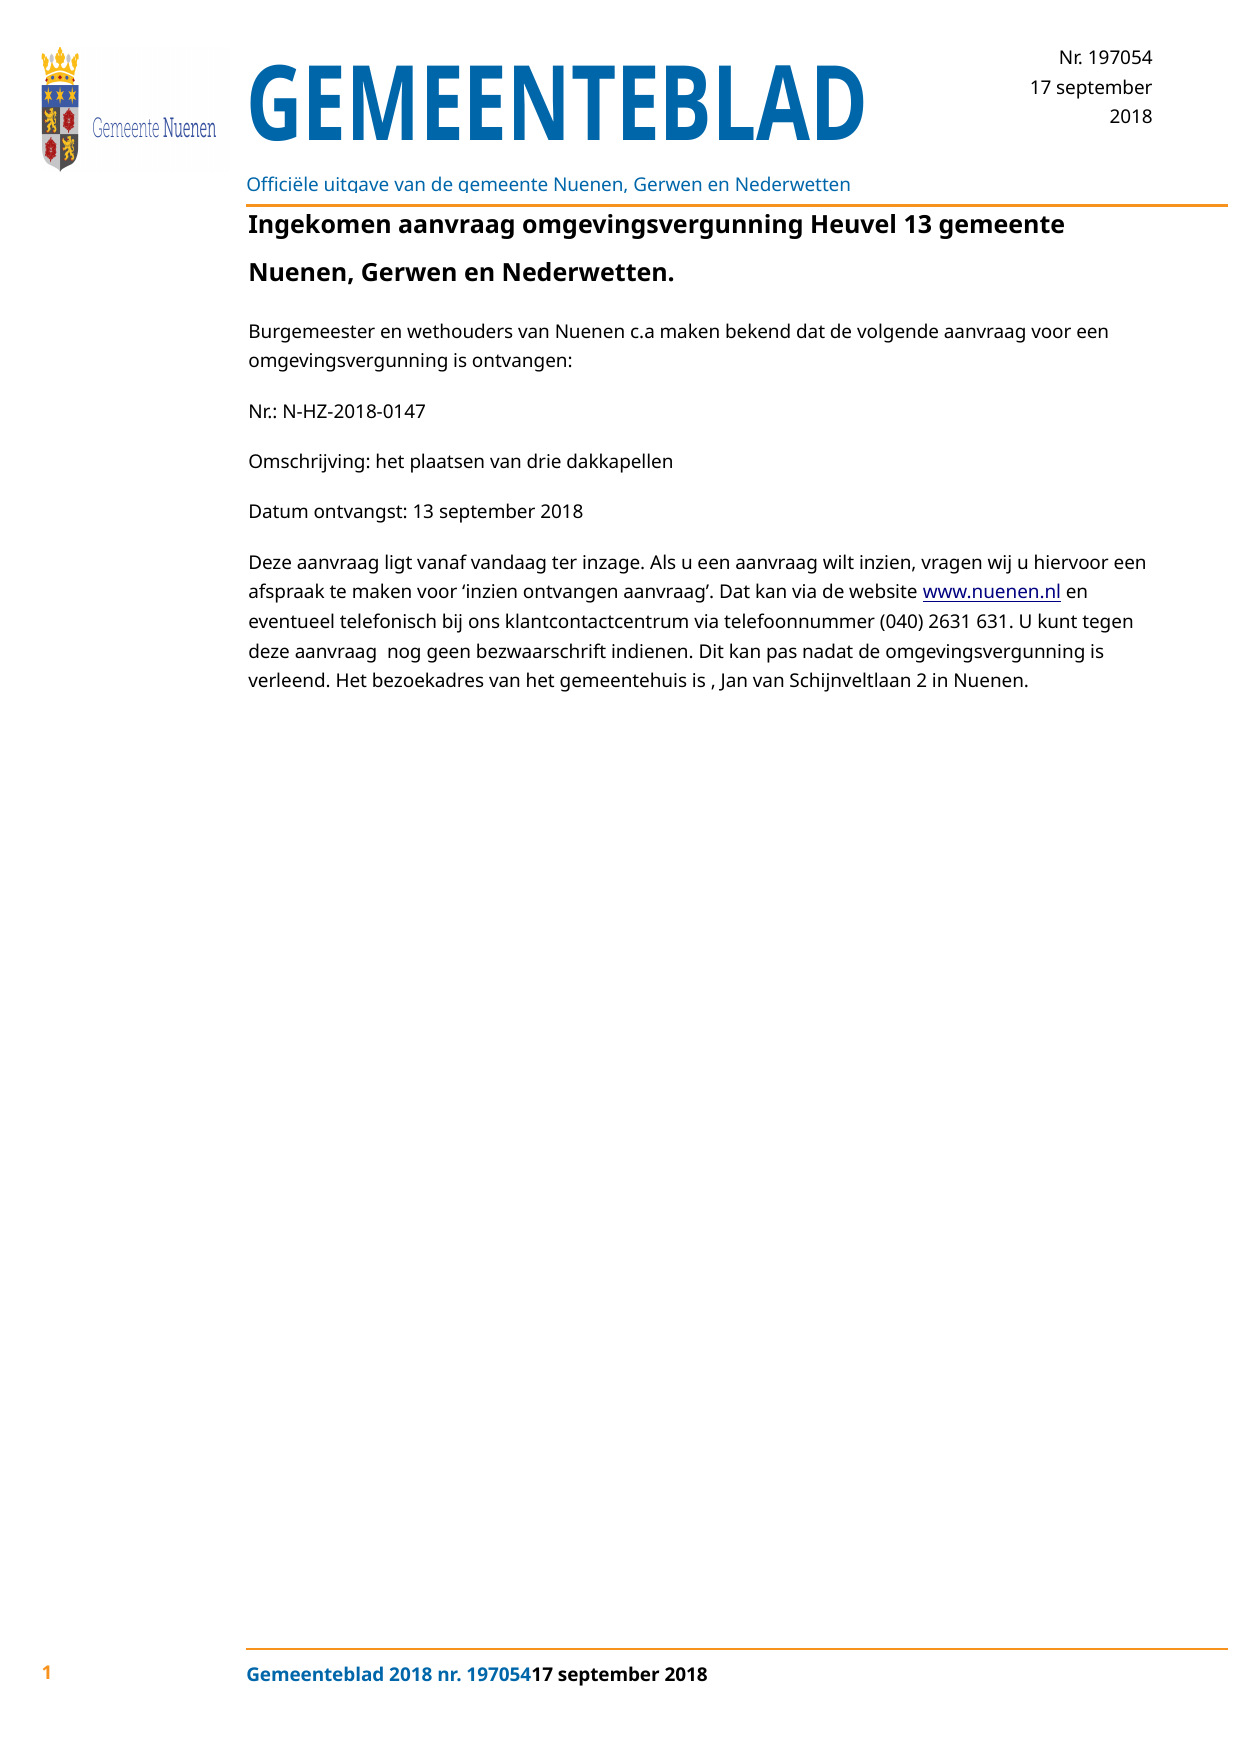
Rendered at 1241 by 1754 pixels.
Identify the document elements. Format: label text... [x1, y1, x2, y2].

text Ingekomen aanvraag omgevingsvergunning Heuvel 13 gemeente Nuenen, Gerwen en Nederwetten. [248, 207, 1152, 288]
text Nr.: N-HZ-2018-0147 [248, 398, 1152, 424]
text Omschrijving: het plaatsen van drie dakkapellen [248, 448, 1152, 474]
picture [41, 47, 231, 172]
text Deze aanvraag ligt vanaf vandaag ter inzage. Als u een aanvraag wilt inzien, vragen wij u hiervoor een afspraak te maken voor ‘inzien ontvangen aanvraag’. Dat kan via de website www.nuenen.nl en eventueel telefonisch bij ons klantcontactcentrum via telefoonnummer (040) 2631 631. U kunt tegen deze aanvraag nog geen bezwaarschrift indienen. Dit kan pas nadat de omgevingsvergunning is verleend. Het bezoekadres van het gemeentehuis is , Jan van Schijnveltlaan 2 in Nuenen. [248, 549, 1152, 693]
text Datum ontvangst: 13 september 2018 [248, 499, 1152, 524]
text Burgemeester en wethouders van Nuenen c.a maken bekend dat de volgende aanvraag voor een omgevingsvergunning is ontvangen: [248, 318, 1152, 373]
